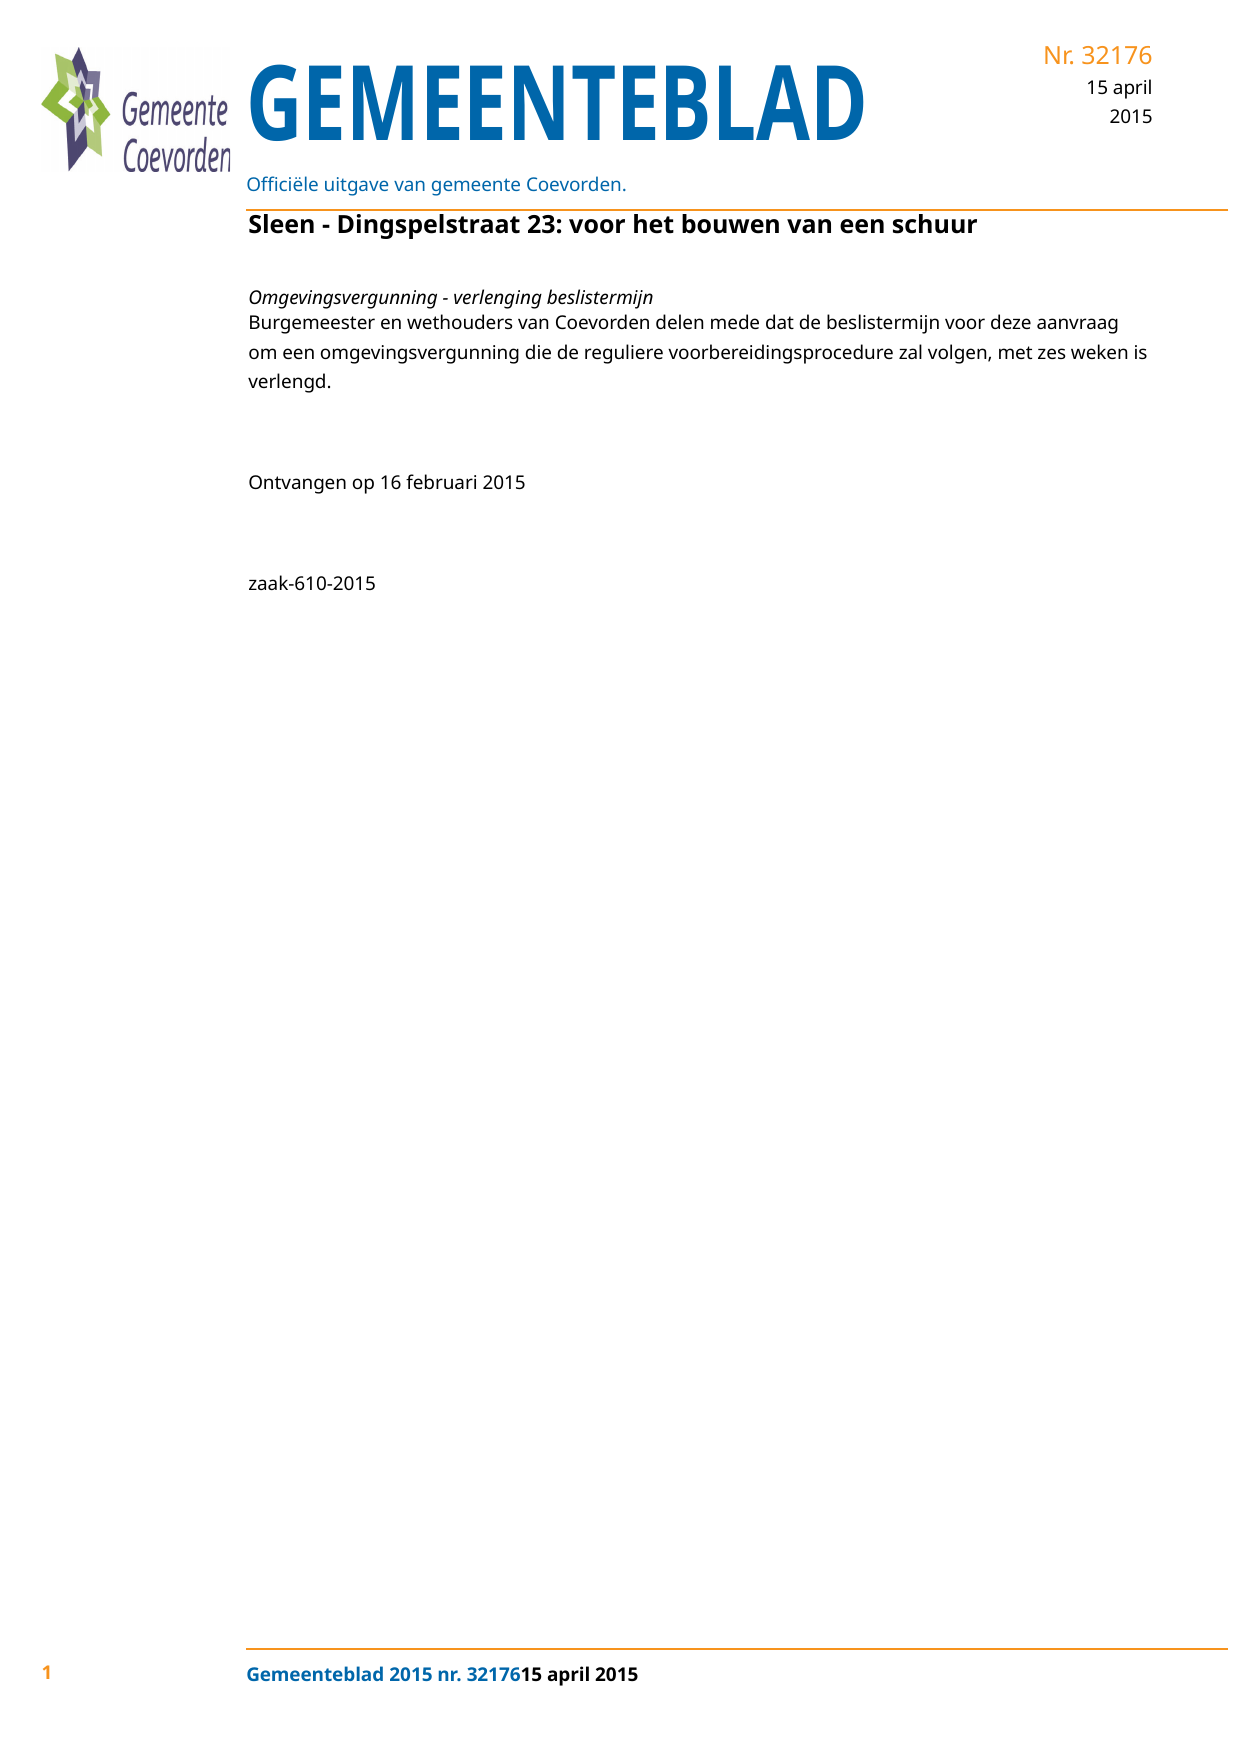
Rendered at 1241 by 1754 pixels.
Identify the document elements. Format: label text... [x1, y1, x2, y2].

picture [41, 47, 231, 172]
text Sleen - Dingspelstraat 23: voor het bouwen van een schuur [248, 211, 1152, 241]
text Omgevingsvergunning - verlenging beslistermijn [248, 284, 1152, 309]
text Ontvangen op 16 februari 2015 [248, 469, 1152, 495]
text Burgemeester en wethouders van Coevorden delen mede dat de beslistermijn voor deze aanvraag om een omgevingsvergunning die de reguliere voorbereidingsprocedure zal volgen, met zes weken is verlengd. [248, 309, 1152, 394]
text zaak-610-2015 [248, 570, 1152, 596]
